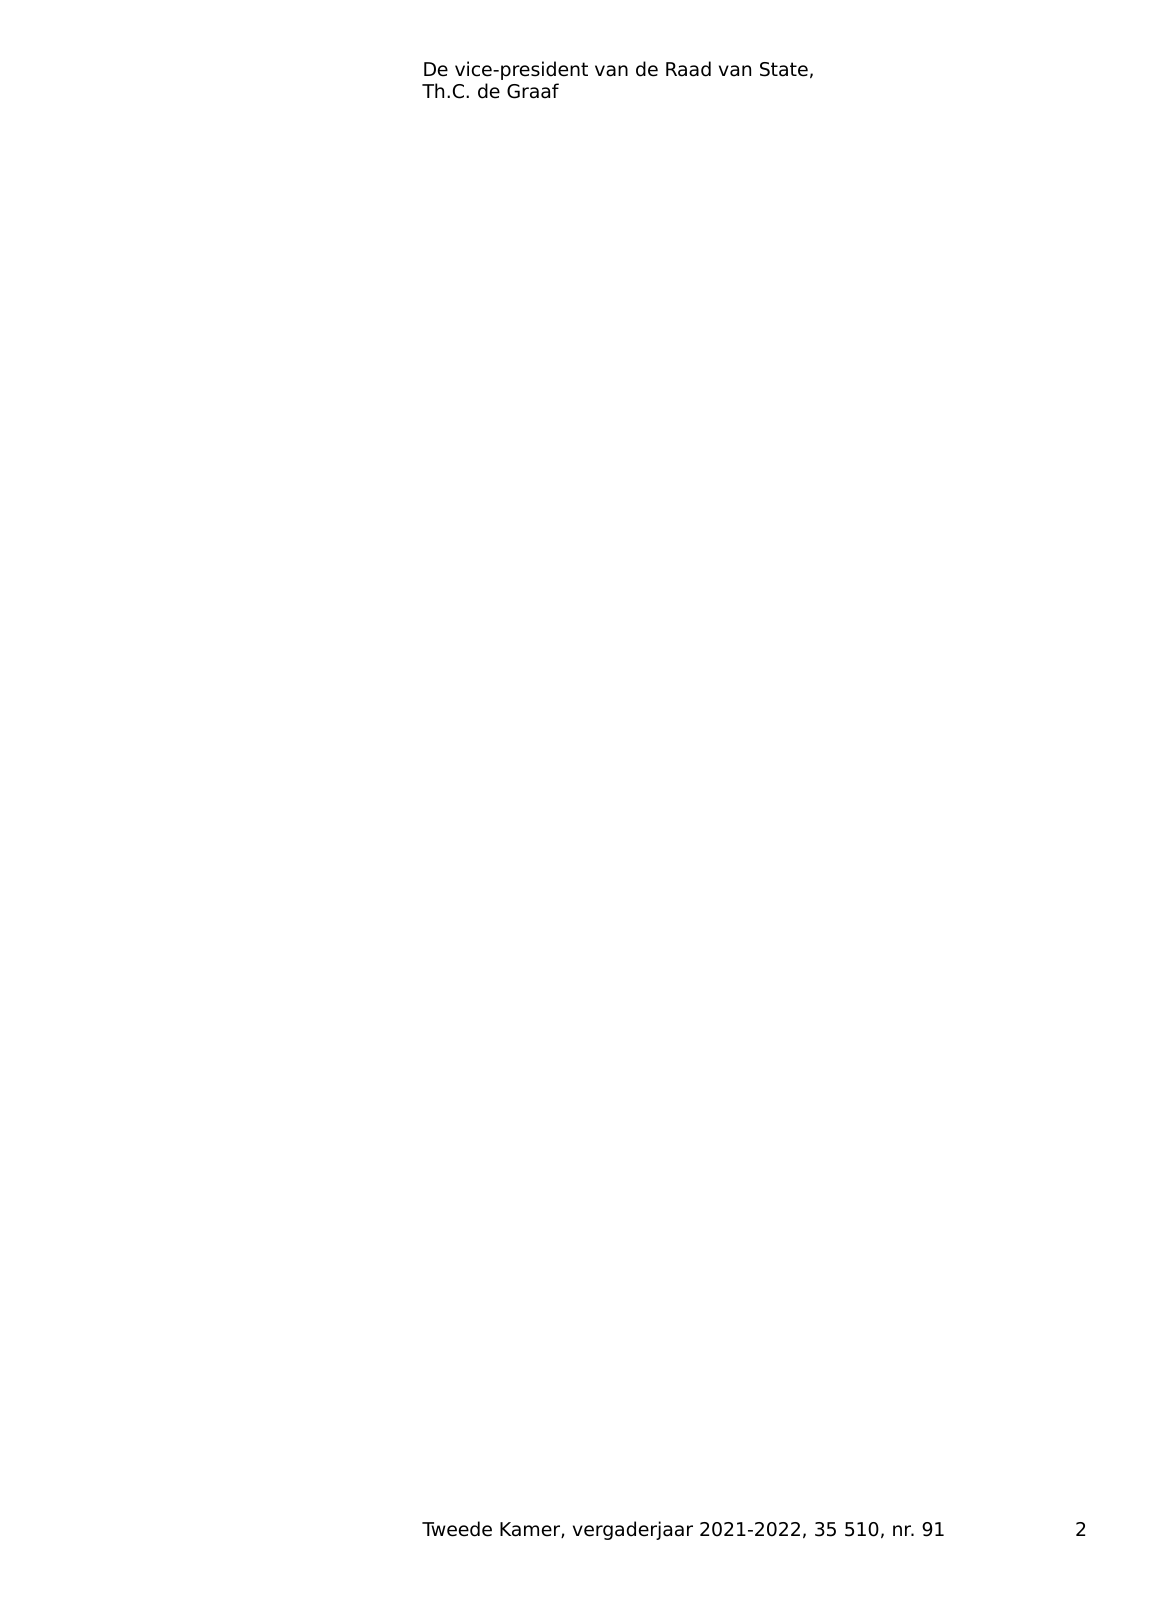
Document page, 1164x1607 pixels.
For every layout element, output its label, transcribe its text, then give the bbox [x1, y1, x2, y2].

text De vice-president van de Raad van State, Th.C. de Graaf [422, 59, 1087, 103]
